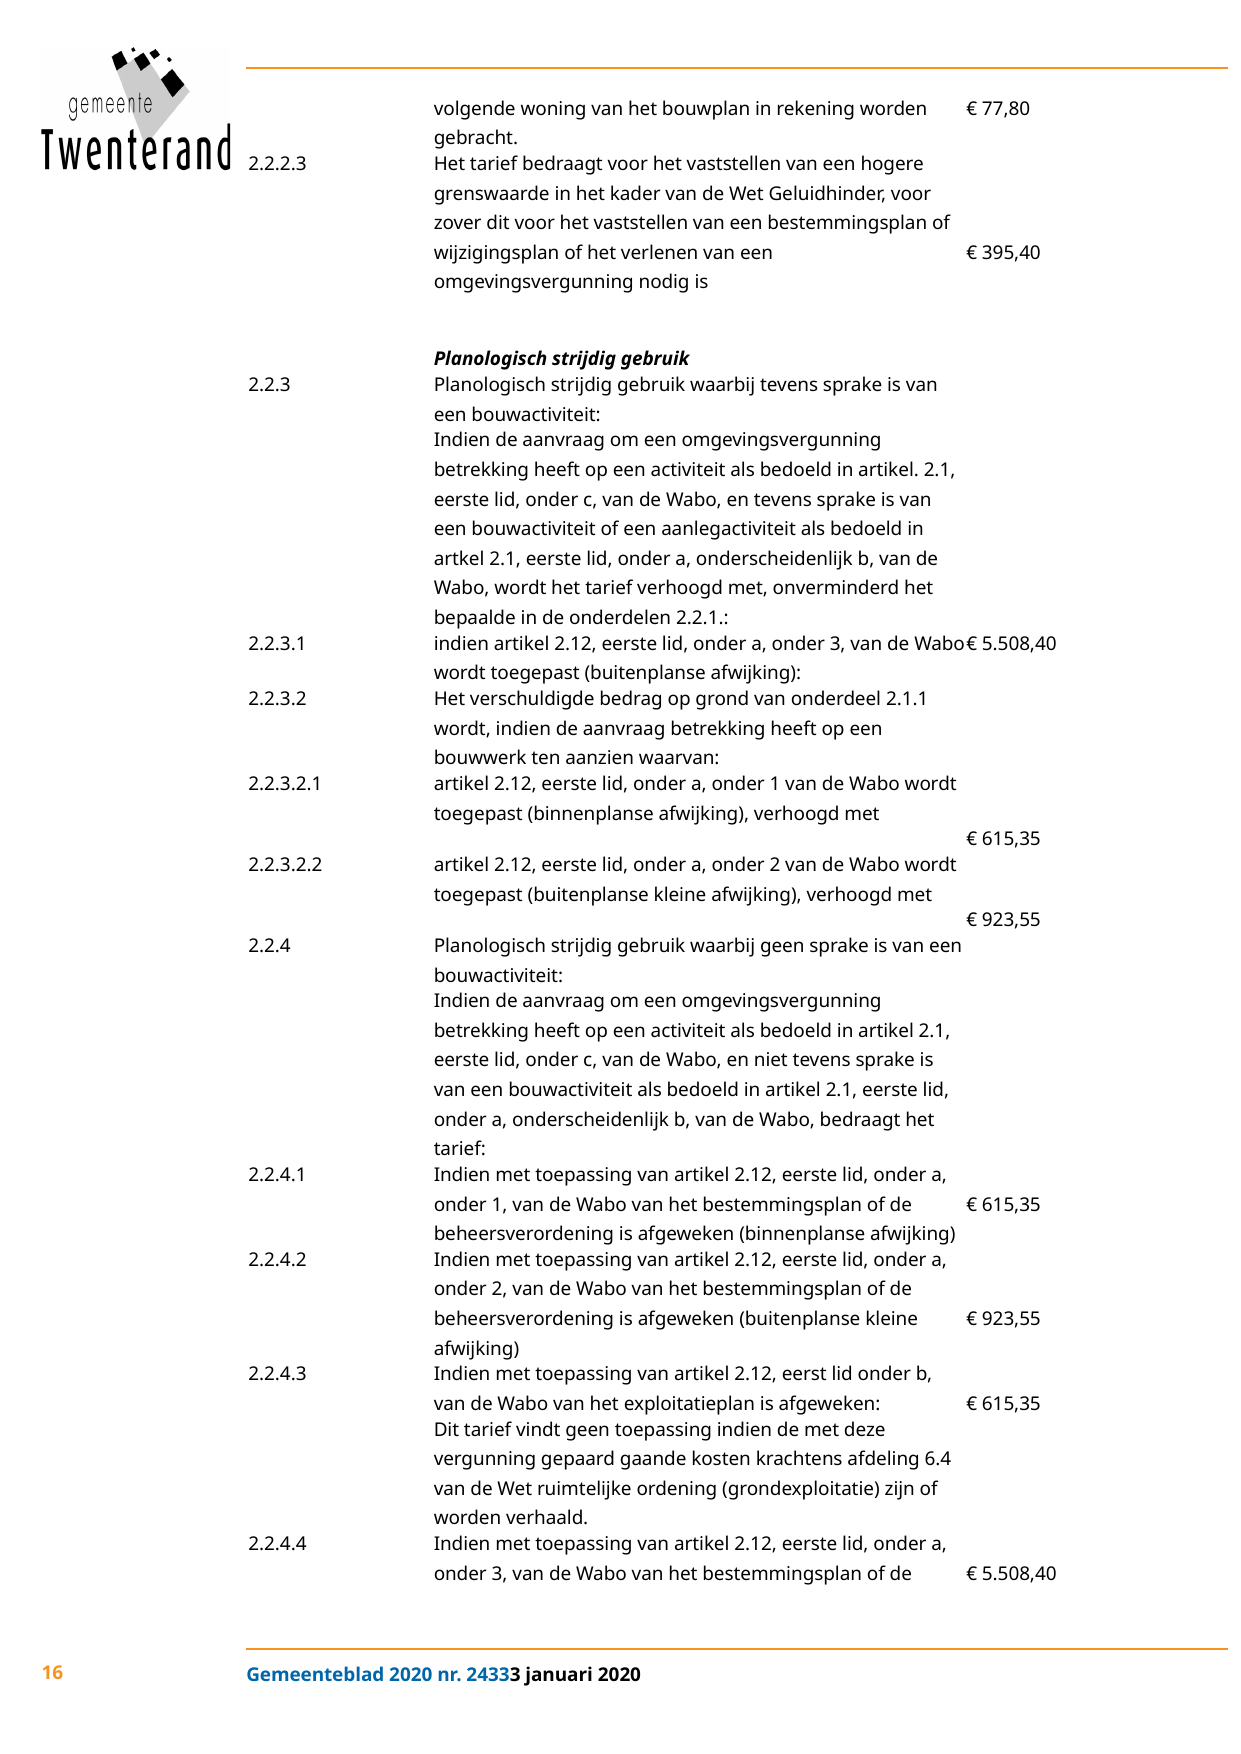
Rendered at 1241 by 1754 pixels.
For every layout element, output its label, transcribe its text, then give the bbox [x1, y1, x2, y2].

table_cell [434, 906, 966, 932]
table_cell € 395,40 [966, 150, 1152, 294]
table_cell Indien met toepassing van artikel 2.12, eerst lid onder b, van de Wabo van het exploitatieplan is afgeweken: [434, 1361, 966, 1416]
table_cell Indien met toepassing van artikel 2.12, eerste lid, onder a, onder 2, van de Wabo van het bestemmingsplan of de beheersverordening is afgeweken (buitenplanse kleine afwijking) [434, 1246, 966, 1361]
table_cell € 923,55 [966, 1246, 1152, 1361]
table_cell € 5.508,40 [966, 1530, 1152, 1586]
table_cell [248, 95, 433, 150]
table_cell 2.2.4.1 [248, 1161, 433, 1246]
table_cell [434, 825, 966, 851]
table_cell [966, 294, 1152, 320]
table_cell [966, 320, 1152, 346]
table_cell € 5.508,40 [966, 630, 1152, 685]
table_cell [248, 320, 433, 346]
table_cell Planologisch strijdig gebruik waarbij geen sprake is van een bouwactiviteit: [434, 932, 966, 987]
table_cell 2.2.3.2.1 [248, 770, 433, 825]
table_cell [434, 294, 966, 320]
table_cell [966, 427, 1152, 630]
table_cell Indien de aanvraag om een omgevingsvergunning betrekking heeft op een activiteit als bedoeld in artikel 2.1, eerste lid, onder c, van de Wabo, en niet tevens sprake is van een bouwactiviteit als bedoeld in artikel 2.1, eerste lid, onder a, onderscheidenlijk b, van de Wabo, bedraagt het tarief: [434, 988, 966, 1161]
table_cell [966, 932, 1152, 987]
table_cell volgende woning van het bouwplan in rekening worden gebracht. [434, 95, 966, 150]
table_cell 2.2.3 [248, 371, 433, 427]
table_cell artikel 2.12, eerste lid, onder a, onder 1 van de Wabo wordt toegepast (binnenplanse afwijking), verhoogd met [434, 770, 966, 825]
table_cell 2.2.4.2 [248, 1246, 433, 1361]
table_cell [966, 988, 1152, 1161]
table_cell [248, 906, 433, 932]
table_cell Indien de aanvraag om een omgevingsvergunning betrekking heeft op een activiteit als bedoeld in artikel. 2.1, eerste lid, onder c, van de Wabo, en tevens sprake is van een bouwactiviteit of een aanlegactiviteit als bedoeld in artkel 2.1, eerste lid, onder a, onderscheidenlijk b, van de Wabo, wordt het tarief verhoogd met, onverminderd het bepaalde in de onderdelen 2.2.1.: [434, 427, 966, 630]
table_cell 2.2.4.4 [248, 1530, 433, 1586]
table_cell Indien met toepassing van artikel 2.12, eerste lid, onder a, onder 3, van de Wabo van het bestemmingsplan of de [434, 1530, 966, 1586]
table_cell [966, 770, 1152, 825]
table_cell 2.2.4.3 [248, 1361, 433, 1416]
table_cell 2.2.3.1 [248, 630, 433, 685]
table_cell [248, 988, 433, 1161]
table_cell € 923,55 [966, 906, 1152, 932]
table_cell Planologisch strijdig gebruik [434, 346, 966, 371]
table_cell € 615,35 [966, 825, 1152, 851]
table_cell [248, 1416, 433, 1530]
table_cell [434, 320, 966, 346]
table_cell Het tarief bedraagt voor het vaststellen van een hogere grenswaarde in het kader van de Wet Geluidhinder, voor zover dit voor het vaststellen van een bestemmingsplan of wijzigingsplan of het verlenen van een omgevingsvergunning nodig is [434, 150, 966, 294]
table_cell [966, 1416, 1152, 1530]
table_cell Planologisch strijdig gebruik waarbij tevens sprake is van een bouwactiviteit: [434, 371, 966, 427]
table_cell 2.2.3.2.2 [248, 851, 433, 906]
table_cell [248, 427, 433, 630]
table_cell € 615,35 [966, 1361, 1152, 1416]
table_cell [248, 346, 433, 371]
table_cell 2.2.4 [248, 932, 433, 987]
table_cell artikel 2.12, eerste lid, onder a, onder 2 van de Wabo wordt toegepast (buitenplanse kleine afwijking), verhoogd met [434, 851, 966, 906]
table_cell 2.2.2.3 [248, 150, 433, 294]
table_cell [966, 851, 1152, 906]
table_cell Dit tarief vindt geen toepassing indien de met deze vergunning gepaard gaande kosten krachtens afdeling 6.4 van de Wet ruimtelijke ordening (grondexploitatie) zijn of worden verhaald. [434, 1416, 966, 1530]
table_cell [248, 825, 433, 851]
table_cell [966, 371, 1152, 427]
picture [41, 47, 231, 172]
table_cell € 615,35 [966, 1161, 1152, 1246]
table_cell Indien met toepassing van artikel 2.12, eerste lid, onder a, onder 1, van de Wabo van het bestemmingsplan of de beheersverordening is afgeweken (binnenplanse afwijking) [434, 1161, 966, 1246]
table_cell [966, 685, 1152, 770]
table_cell Het verschuldigde bedrag op grond van onderdeel 2.1.1 wordt, indien de aanvraag betrekking heeft op een bouwwerk ten aanzien waarvan: [434, 685, 966, 770]
table_cell indien artikel 2.12, eerste lid, onder a, onder 3, van de Wabo wordt toegepast (buitenplanse afwijking): [434, 630, 966, 685]
table_cell [248, 294, 433, 320]
table_cell € 77,80 [966, 95, 1152, 150]
table_cell [966, 346, 1152, 371]
table_cell 2.2.3.2 [248, 685, 433, 770]
